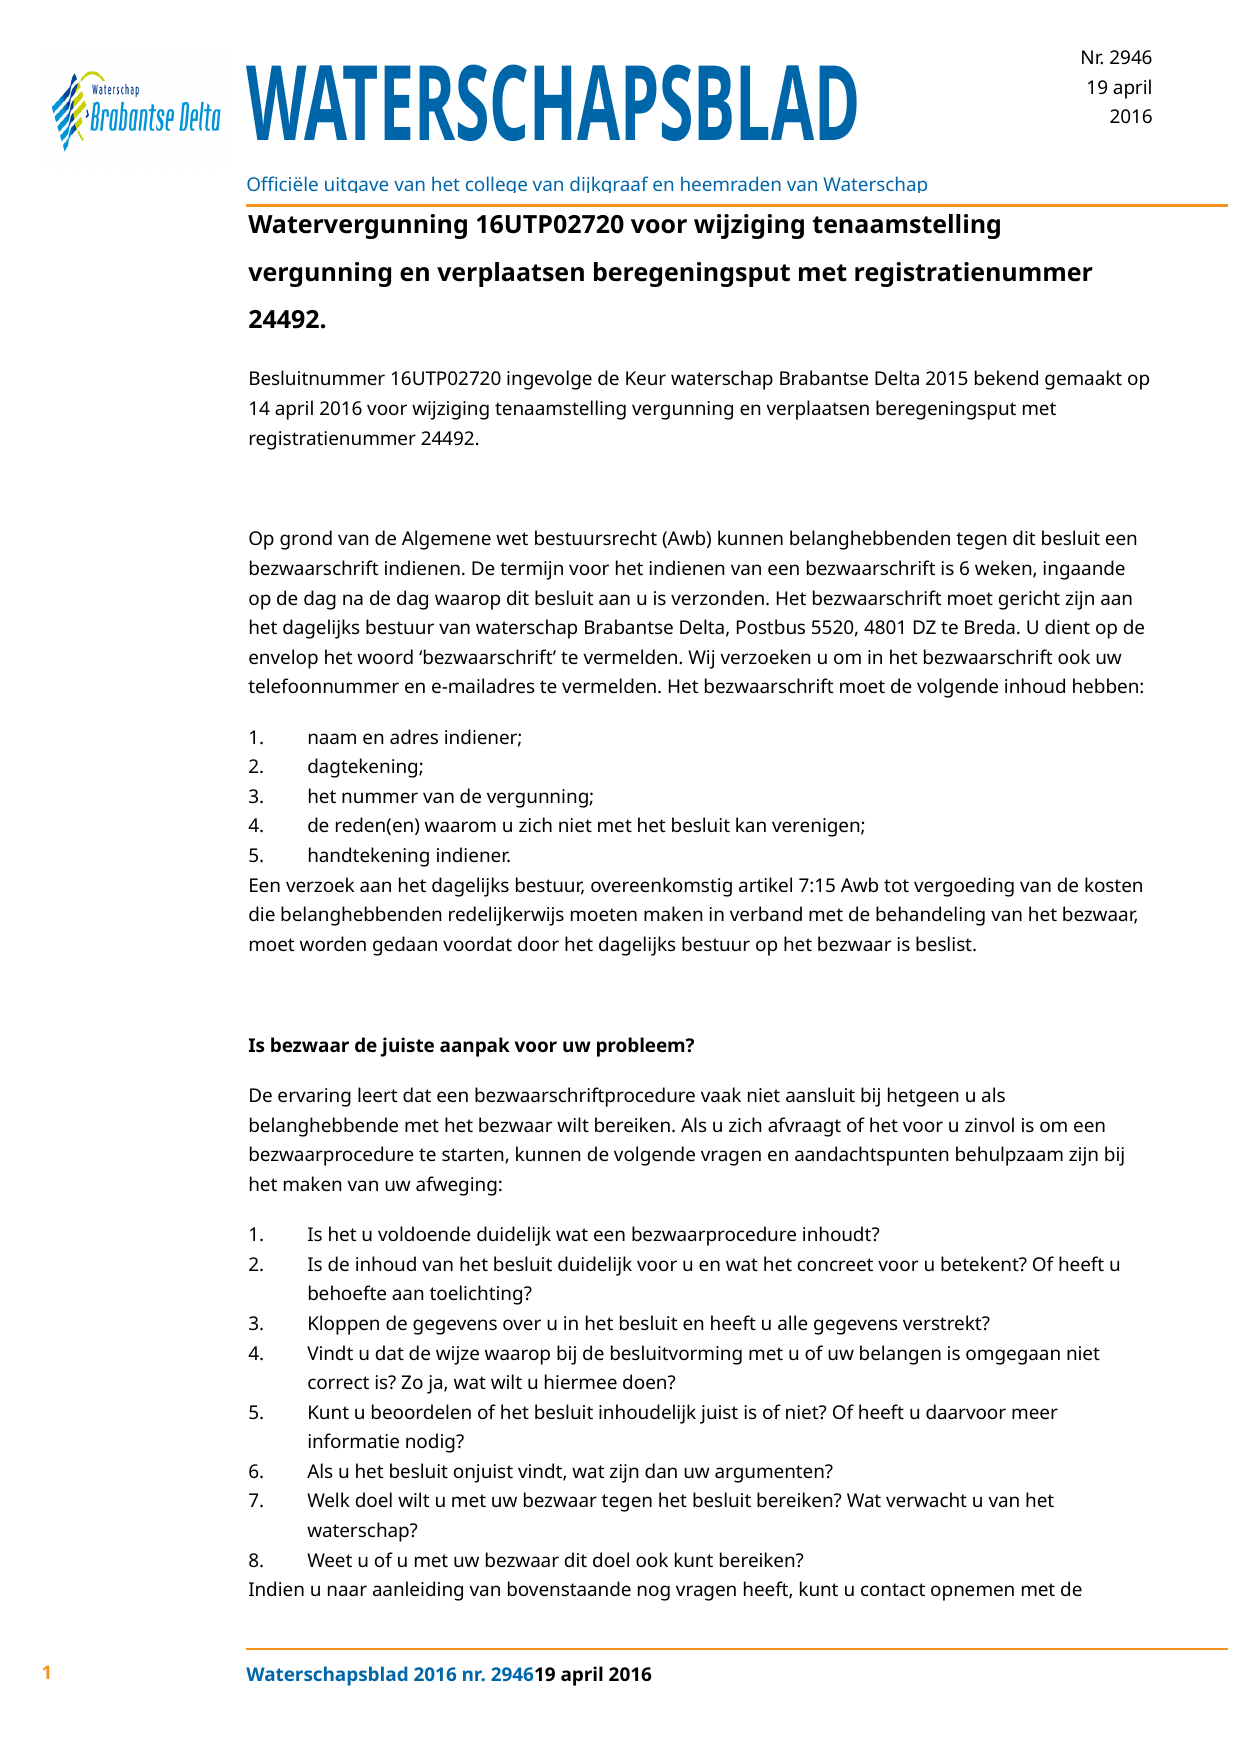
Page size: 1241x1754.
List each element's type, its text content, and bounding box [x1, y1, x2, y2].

list Is het u voldoende duidelijk wat een bezwaarprocedure inhoudt? [248, 1221, 1152, 1247]
list dagtekening; [248, 753, 1152, 779]
list Kloppen de gegevens over u in het besluit en heeft u alle gegevens verstrekt? [248, 1310, 1152, 1336]
text Watervergunning 16UTP02720 voor wijziging tenaamstelling vergunning en verplaatsen beregeningsput met registratienummer 24492. [248, 207, 1152, 336]
text Op grond van de Algemene wet bestuursrecht (Awb) kunnen belanghebbenden tegen dit besluit een bezwaarschrift indienen. De termijn voor het indienen van een bezwaarschrift is 6 weken, ingaande op de dag na de dag waarop dit besluit aan u is verzonden. Het bezwaarschrift moet gericht zijn aan het dagelijks bestuur van waterschap Brabantse Delta, Postbus 5520, 4801 DZ te Breda. U dient op de envelop het woord ‘bezwaarschrift’ te vermelden. Wij verzoeken u om in het bezwaarschrift ook uw telefoonnummer en e‑mailadres te vermelden. Het bezwaarschrift moet de volgende inhoud hebben: [248, 526, 1152, 699]
list Welk doel wilt u met uw bezwaar tegen het besluit bereiken? Wat verwacht u van het waterschap? [248, 1488, 1152, 1543]
text Besluitnummer 16UTP02720 ingevolge de Keur waterschap Brabantse Delta 2015 bekend gemaakt op 14 april 2016 voor wijziging tenaamstelling vergunning en verplaatsen beregeningsput met registratienummer 24492. [248, 366, 1152, 450]
list Is de inhoud van het besluit duidelijk voor u en wat het concreet voor u betekent? Of heeft u behoefte aan toelichting? [248, 1251, 1152, 1306]
list Als u het besluit onjuist vindt, wat zijn dan uw argumenten? [248, 1458, 1152, 1484]
list de reden(en) waarom u zich niet met het besluit kan verenigen; [248, 813, 1152, 838]
list Vindt u dat de wijze waarop bij de besluitvorming met u of uw belangen is omgegaan niet correct is? Zo ja, wat wilt u hiermee doen? [248, 1340, 1152, 1395]
picture [41, 47, 231, 172]
list naam en adres indiener; [248, 724, 1152, 749]
list het nummer van de vergunning; [248, 783, 1152, 809]
list Weet u of u met uw bezwaar dit doel ook kunt bereiken? [248, 1547, 1152, 1572]
text Indien u naar aanleiding van bovenstaande nog vragen heeft, kunt u contact opnemen met de [248, 1576, 1152, 1602]
text Een verzoek aan het dagelijks bestuur, overeenkomstig artikel 7:15 Awb tot vergoeding van de kosten die belanghebbenden redelijkerwijs moeten maken in verband met de behandeling van het bezwaar, moet worden gedaan voordat door het dagelijks bestuur op het bezwaar is beslist. [248, 872, 1152, 957]
text Is bezwaar de juiste aanpak voor uw probleem? [248, 1032, 1152, 1057]
list handtekening indiener. [248, 842, 1152, 868]
list Kunt u beoordelen of het besluit inhoudelijk juist is of niet? Of heeft u daarvoor meer informatie nodig? [248, 1399, 1152, 1454]
text De ervaring leert dat een bezwaarschriftprocedure vaak niet aansluit bij hetgeen u als belanghebbende met het bezwaar wilt bereiken. Als u zich afvraagt of het voor u zinvol is om een bezwaarprocedure te starten, kunnen de volgende vragen en aandachtspunten behulpzaam zijn bij het maken van uw afweging: [248, 1082, 1152, 1197]
